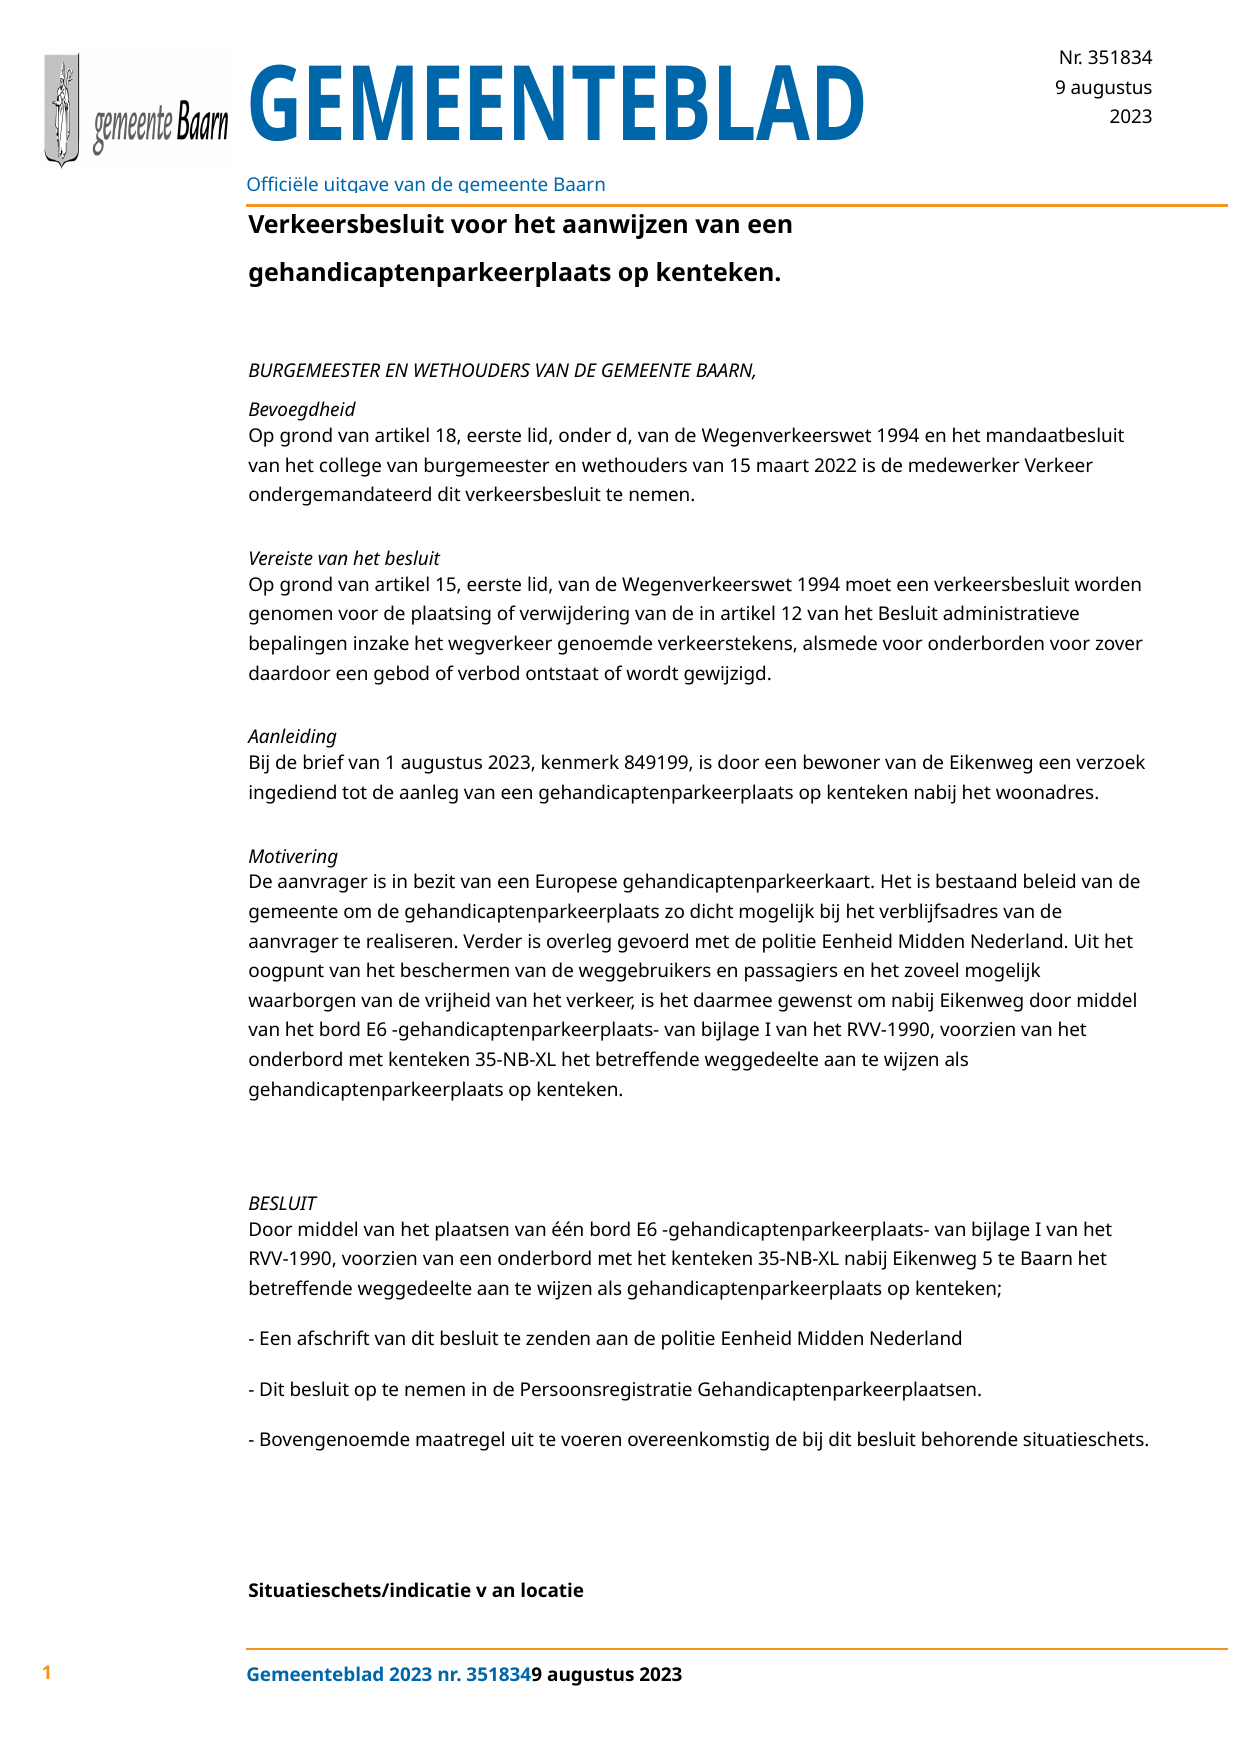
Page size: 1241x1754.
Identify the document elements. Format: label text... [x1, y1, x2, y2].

text - Dit besluit op te nemen in de Persoonsregistratie Gehandicaptenparkeerplaatsen. [248, 1376, 1152, 1402]
text Verkeersbesluit voor het aanwijzen van een gehandicaptenparkeerplaats op kenteken. [248, 207, 1152, 288]
text Aanleiding [248, 724, 1152, 749]
text Motivering [248, 843, 1152, 869]
text Vereiste van het besluit [248, 545, 1152, 571]
text BESLUIT [248, 1190, 1152, 1216]
text - Een afschrift van dit besluit te zenden aan de politie Eenheid Midden Nederland [248, 1326, 1152, 1351]
text De aanvrager is in bezit van een Europese gehandicaptenparkeerkaart. Het is bestaand beleid van de gemeente om de gehandicaptenparkeerplaats zo dicht mogelijk bij het verblijfsadres van de aanvrager te realiseren. Verder is overleg gevoerd met de politie Eenheid Midden Nederland. Uit het oogpunt van het beschermen van de weggebruikers en passagiers en het zoveel mogelijk waarborgen van de vrijheid van het verkeer, is het daarmee gewenst om nabij Eikenweg door middel van het bord E6 -gehandicaptenparkeerplaats- van bijlage I van het RVV-1990, voorzien van het onderbord met kenteken 35-NB-XL het betreffende weggedeelte aan te wijzen als gehandicaptenparkeerplaats op kenteken. [248, 869, 1152, 1102]
text - Bovengenoemde maatregel uit te voeren overeenkomstig de bij dit besluit behorende situatieschets. [248, 1426, 1152, 1452]
text BURGEMEESTER EN WETHOUDERS VAN DE GEMEENTE BAARN, [248, 357, 1152, 383]
text Bevoegdheid [248, 396, 1152, 422]
text Door middel van het plaatsen van één bord E6 -gehandicaptenparkeerplaats- van bijlage I van het RVV-1990, voorzien van een onderbord met het kenteken 35-NB-XL nabij Eikenweg 5 te Baarn het betreffende weggedeelte aan te wijzen als gehandicaptenparkeerplaats op kenteken; [248, 1216, 1152, 1301]
text Op grond van artikel 18, eerste lid, onder d, van de Wegenverkeerswet 1994 en het mandaatbesluit van het college van burgemeester en wethouders van 15 maart 2022 is de medewerker Verkeer ondergemandateerd dit verkeersbesluit te nemen. [248, 422, 1152, 507]
text Op grond van artikel 15, eerste lid, van de Wegenverkeerswet 1994 moet een verkeersbesluit worden genomen voor de plaatsing of verwijdering van de in artikel 12 van het Besluit administratieve bepalingen inzake het wegverkeer genoemde verkeerstekens, alsmede voor onderborden voor zover daardoor een gebod of verbod ontstaat of wordt gewijzigd. [248, 571, 1152, 686]
text Situatieschets/indicatie v an locatie [248, 1578, 1152, 1603]
text Bij de brief van 1 augustus 2023, kenmerk 849199, is door een bewoner van de Eikenweg een verzoek ingediend tot de aanleg van een gehandicaptenparkeerplaats op kenteken nabij het woonadres. [248, 749, 1152, 805]
picture [41, 47, 231, 172]
